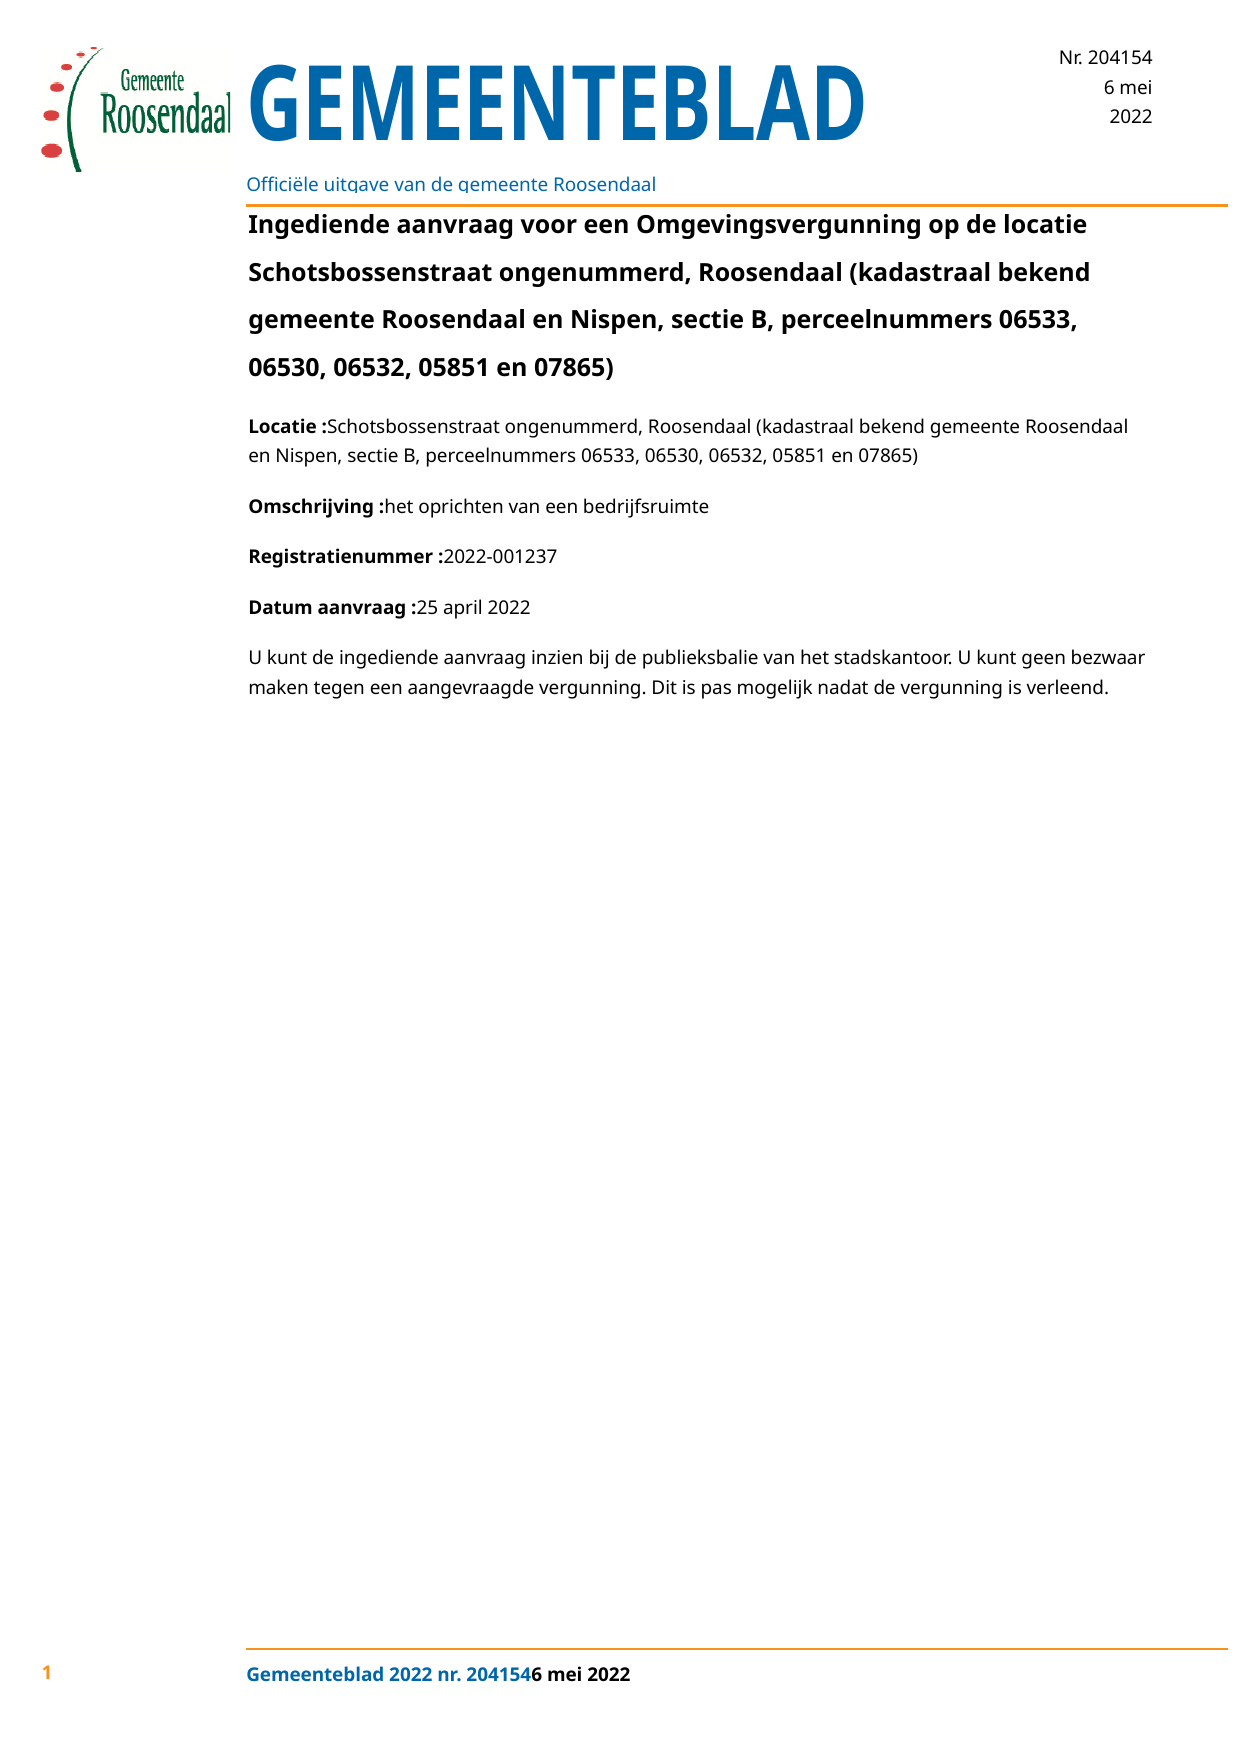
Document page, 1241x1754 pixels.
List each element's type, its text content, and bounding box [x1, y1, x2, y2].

text Locatie :Schotsbossenstraat ongenummerd, Roosendaal (kadastraal bekend gemeente Roosendaal en Nispen, sectie B, perceelnummers 06533, 06530, 06532, 05851 en 07865) [248, 413, 1152, 468]
text Registratienummer :2022-001237 [248, 543, 1152, 569]
text Omschrijving :het oprichten van een bedrijfsruimte [248, 493, 1152, 519]
text Ingediende aanvraag voor een Omgevingsvergunning op de locatie Schotsbossenstraat ongenummerd, Roosendaal (kadastraal bekend gemeente Roosendaal en Nispen, sectie B, perceelnummers 06533, 06530, 06532, 05851 en 07865) [248, 207, 1152, 384]
picture [41, 47, 231, 172]
text Datum aanvraag :25 april 2022 [248, 594, 1152, 620]
text U kunt de ingediende aanvraag inzien bij de publieksbalie van het stadskantoor. U kunt geen bezwaar maken tegen een aangevraagde vergunning. Dit is pas mogelijk nadat de vergunning is verleend. [248, 644, 1152, 700]
